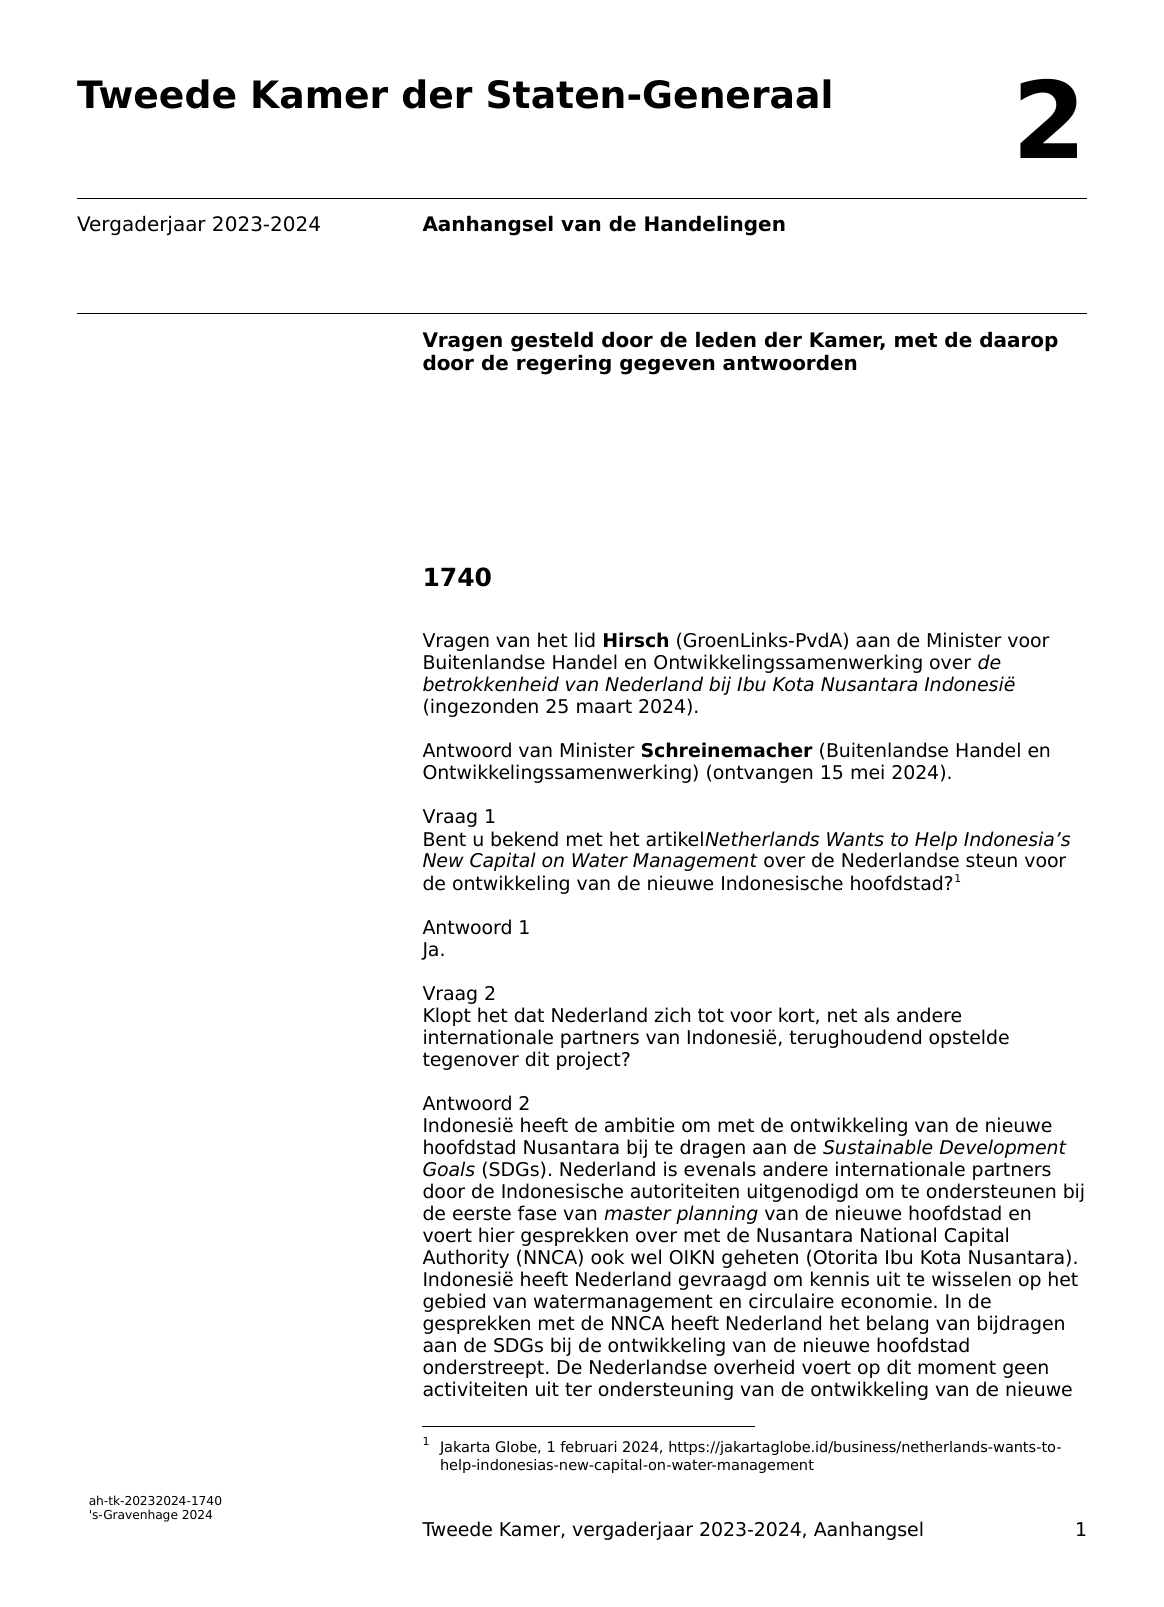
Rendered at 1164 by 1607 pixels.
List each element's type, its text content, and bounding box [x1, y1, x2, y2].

text Indonesië heeft de ambitie om met de ontwikkeling van de nieuwe hoofdstad Nusantara bij te dragen aan de Sustainable Development Goals (SDGs). Nederland is evenals andere internationale partners door de Indonesische autoriteiten uitgenodigd om te ondersteunen bij de eerste fase van master planning van de nieuwe hoofdstad en voert hier gesprekken over met de Nusantara National Capital Authority (NNCA) ook wel OIKN geheten (Otorita Ibu Kota Nusantara). [422, 1115, 1087, 1269]
text Vraag 1 [422, 806, 1087, 828]
table_cell [77, 314, 422, 375]
text Ja. [422, 938, 1087, 961]
table_header Tweede Kamer der Staten-Generaal [77, 59, 886, 198]
text Indonesië heeft Nederland gevraagd om kennis uit te wisselen op het gebied van watermanagement en circulaire economie. In de gesprekken met de NNCA heeft Nederland het belang van bijdragen aan de SDGs bij de ontwikkeling van de nieuwe hoofdstad onderstreept. De Nederlandse overheid voert op dit moment geen activiteiten uit ter ondersteuning van de ontwikkeling van de nieuwe [422, 1269, 1087, 1401]
text Bent u bekend met het artikelNetherlands Wants to Help Indonesia’s New Capital on Water Management over de Nederlandse steun voor de ontwikkeling van de nieuwe Indonesische hoofdstad? [422, 828, 1087, 894]
table_cell Vragen gesteld door de leden der Kamer, met de daarop door de regering gegeven antwoorden [422, 314, 1087, 375]
text Vraag 2 [422, 983, 1087, 1005]
text Jakarta Globe, 1 februari 2024, https://jakartaglobe.id/business/netherlands-wants-to-help-indonesias-new-capital-on-water-management [422, 1435, 1087, 1474]
text 's-Gravenhage 2024 [88, 1508, 323, 1522]
text Antwoord van Minister Schreinemacher (Buitenlandse Handel en Ontwikkelingssamenwerking) (ontvangen 15 mei 2024). [422, 740, 1087, 784]
text 1740 [422, 563, 1087, 592]
text Antwoord 1 [422, 917, 1087, 938]
text Vragen van het lid Hirsch (GroenLinks-PvdA) aan de Minister voor Buitenlandse Handel en Ontwikkelingssamenwerking over de betrokkenheid van Nederland bij Ibu Kota Nusantara Indonesië (ingezonden 25 maart 2024). [422, 630, 1087, 718]
text Klopt het dat Nederland zich tot voor kort, net als andere internationale partners van Indonesië, terughoudend opstelde tegenover dit project? [422, 1005, 1087, 1071]
table_cell Aanhangsel van de Handelingen [422, 199, 1087, 313]
table_header 2 [886, 59, 1087, 198]
text Antwoord 2 [422, 1093, 1087, 1115]
table_cell Vergaderjaar 2023-2024 [77, 199, 422, 313]
text ah-tk-20232024-1740 [88, 1494, 323, 1508]
